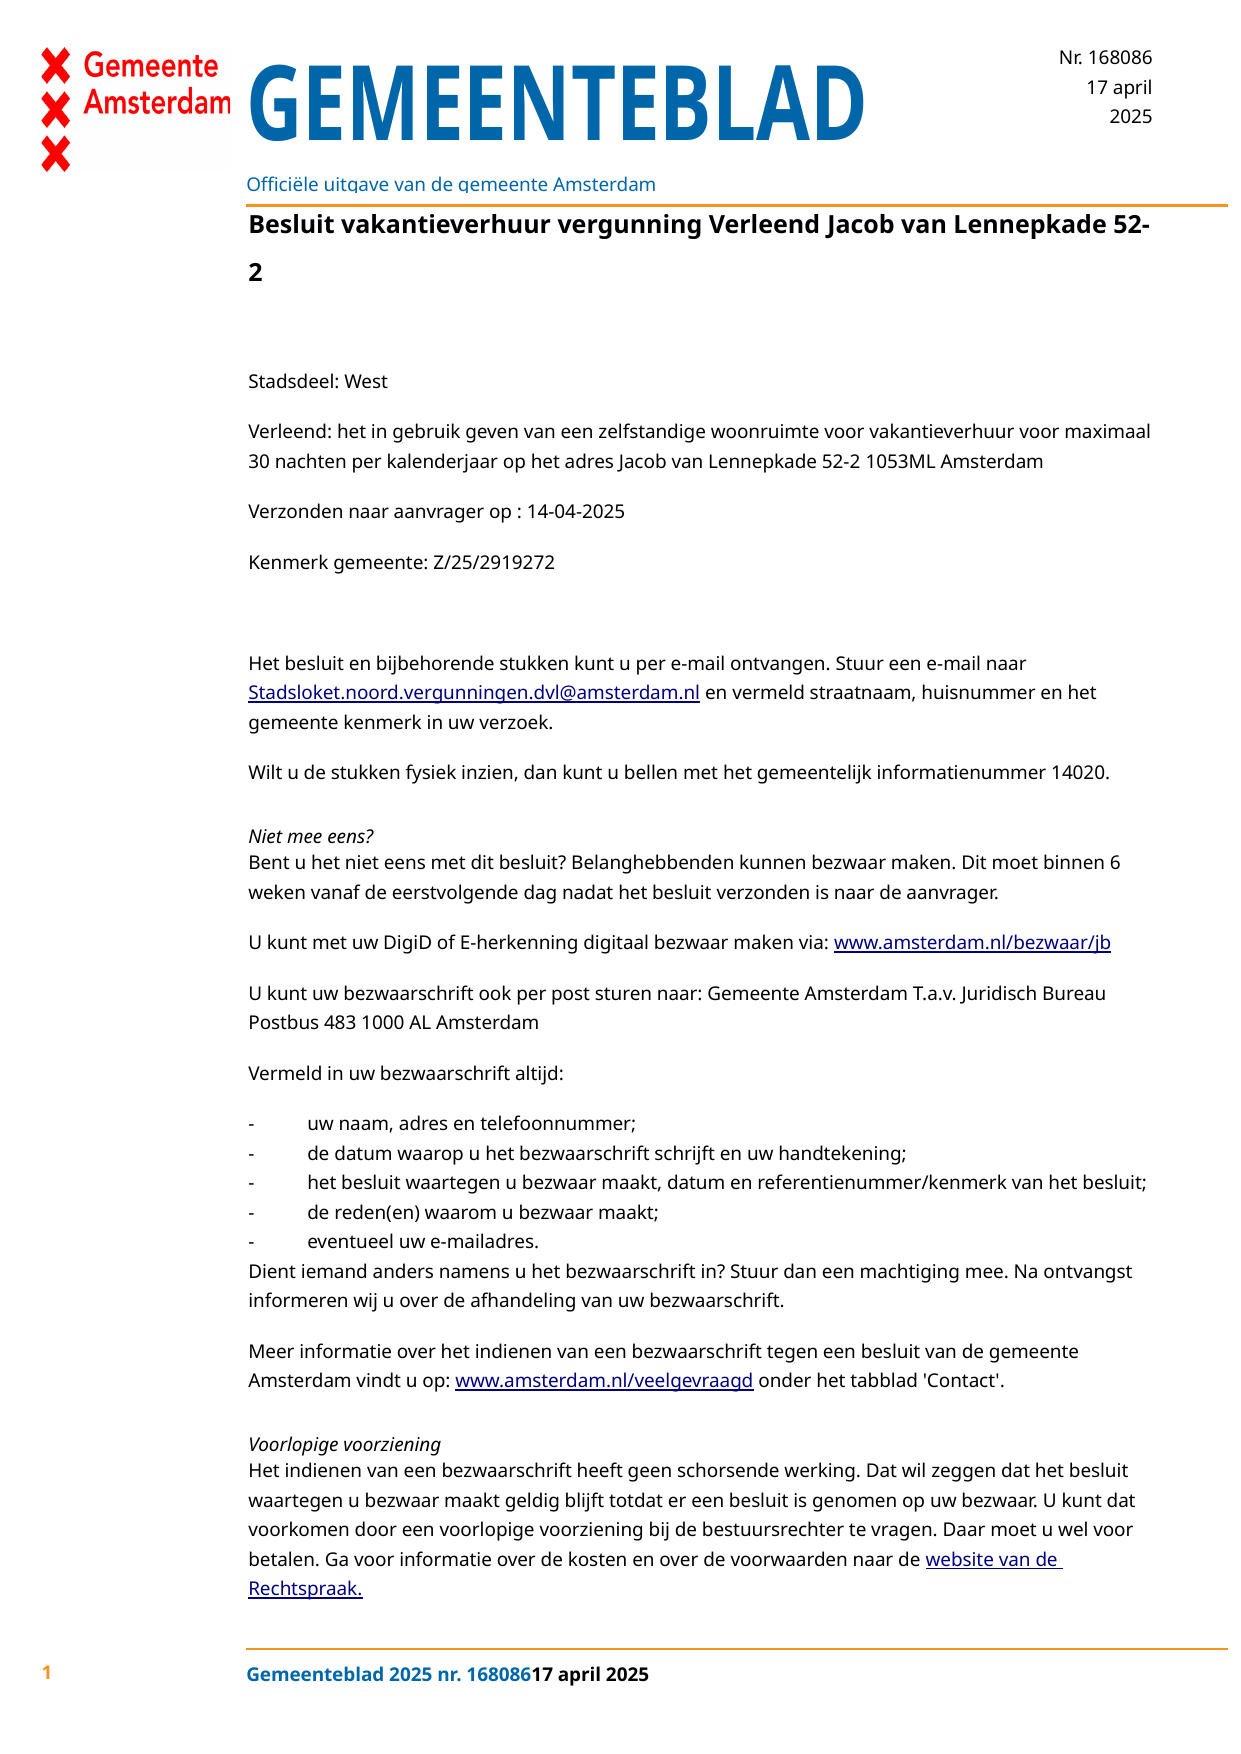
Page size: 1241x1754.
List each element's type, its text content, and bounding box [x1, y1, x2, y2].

text Kenmerk gemeente: Z/25/2919272 [248, 549, 1152, 575]
text Stadsdeel: West [248, 368, 1152, 394]
list uw naam, adres en telefoonnummer; [248, 1110, 1152, 1136]
picture [41, 47, 231, 172]
text Meer informatie over het indienen van een bezwaarschrift tegen een besluit van de gemeente Amsterdam vindt u op: www.amsterdam.nl/veelgevraagd onder het tabblad 'Contact'. [248, 1338, 1152, 1393]
text Wilt u de stukken fysiek inzien, dan kunt u bellen met het gemeentelijk informatienummer 14020. [248, 759, 1152, 785]
text Het besluit en bijbehorende stukken kunt u per e-mail ontvangen. Stuur een e-mail naar Stadsloket.noord.vergunningen.dvl@amsterdam.nl en vermeld straatnaam, huisnummer en het gemeente kenmerk in uw verzoek. [248, 650, 1152, 735]
list de datum waarop u het bezwaarschrift schrijft en uw handtekening; [248, 1140, 1152, 1165]
list de reden(en) waarom u bezwaar maakt; [248, 1199, 1152, 1224]
text Verleend: het in gebruik geven van een zelfstandige woonruimte voor vakantieverhuur voor maximaal 30 nachten per kalenderjaar op het adres Jacob van Lennepkade 52-2 1053ML Amsterdam [248, 419, 1152, 474]
list het besluit waartegen u bezwaar maakt, datum en referentienummer/kenmerk van het besluit; [248, 1169, 1152, 1195]
list eventueel uw e-mailadres. [248, 1228, 1152, 1254]
text Voorlopige voorziening [248, 1432, 1152, 1457]
text Niet mee eens? [248, 823, 1152, 849]
text Besluit vakantieverhuur vergunning Verleend Jacob van Lennepkade 52-2 [248, 207, 1152, 288]
text Het indienen van een bezwaarschrift heeft geen schorsende werking. Dat wil zeggen dat het besluit waartegen u bezwaar maakt geldig blijft totdat er een besluit is genomen op uw bezwaar. U kunt dat voorkomen door een voorlopige voorziening bij de bestuursrechter te vragen. Daar moet u wel voor betalen. Ga voor informatie over de kosten en over de voorwaarden naar de website van de Rechtspraak. [248, 1457, 1152, 1601]
text Vermeld in uw bezwaarschrift altijd: [248, 1060, 1152, 1085]
text Verzonden naar aanvrager op : 14-04-2025 [248, 499, 1152, 524]
text U kunt uw bezwaarschrift ook per post sturen naar: Gemeente Amsterdam T.a.v. Juridisch Bureau Postbus 483 1000 AL Amsterdam [248, 980, 1152, 1035]
text Dient iemand anders namens u het bezwaarschrift in? Stuur dan een machtiging mee. Na ontvangst informeren wij u over de afhandeling van uw bezwaarschrift. [248, 1258, 1152, 1313]
text U kunt met uw DigiD of E-herkenning digitaal bezwaar maken via: www.amsterdam.nl/bezwaar/jb [248, 929, 1152, 955]
text Bent u het niet eens met dit besluit? Belanghebbenden kunnen bezwaar maken. Dit moet binnen 6 weken vanaf de eerstvolgende dag nadat het besluit verzonden is naar de aanvrager. [248, 849, 1152, 904]
